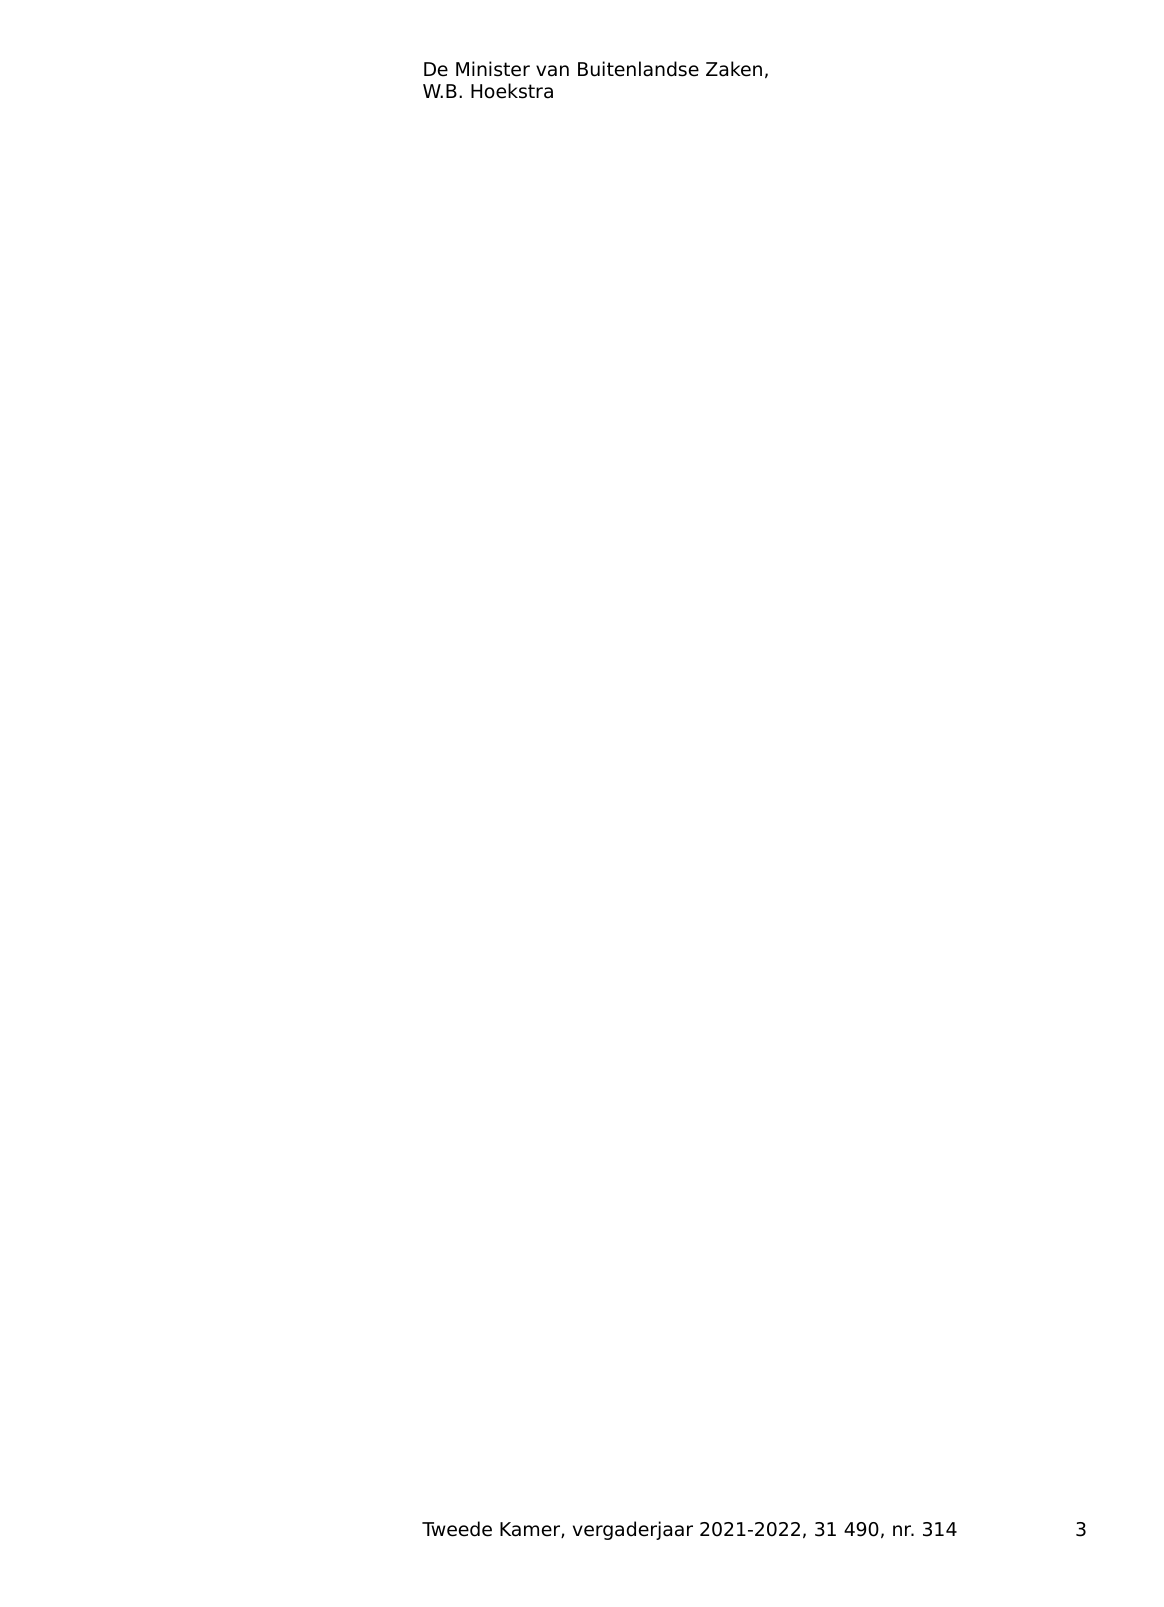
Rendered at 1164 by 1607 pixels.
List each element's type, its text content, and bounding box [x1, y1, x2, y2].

text De Minister van Buitenlandse Zaken, W.B. Hoekstra [422, 59, 1087, 103]
